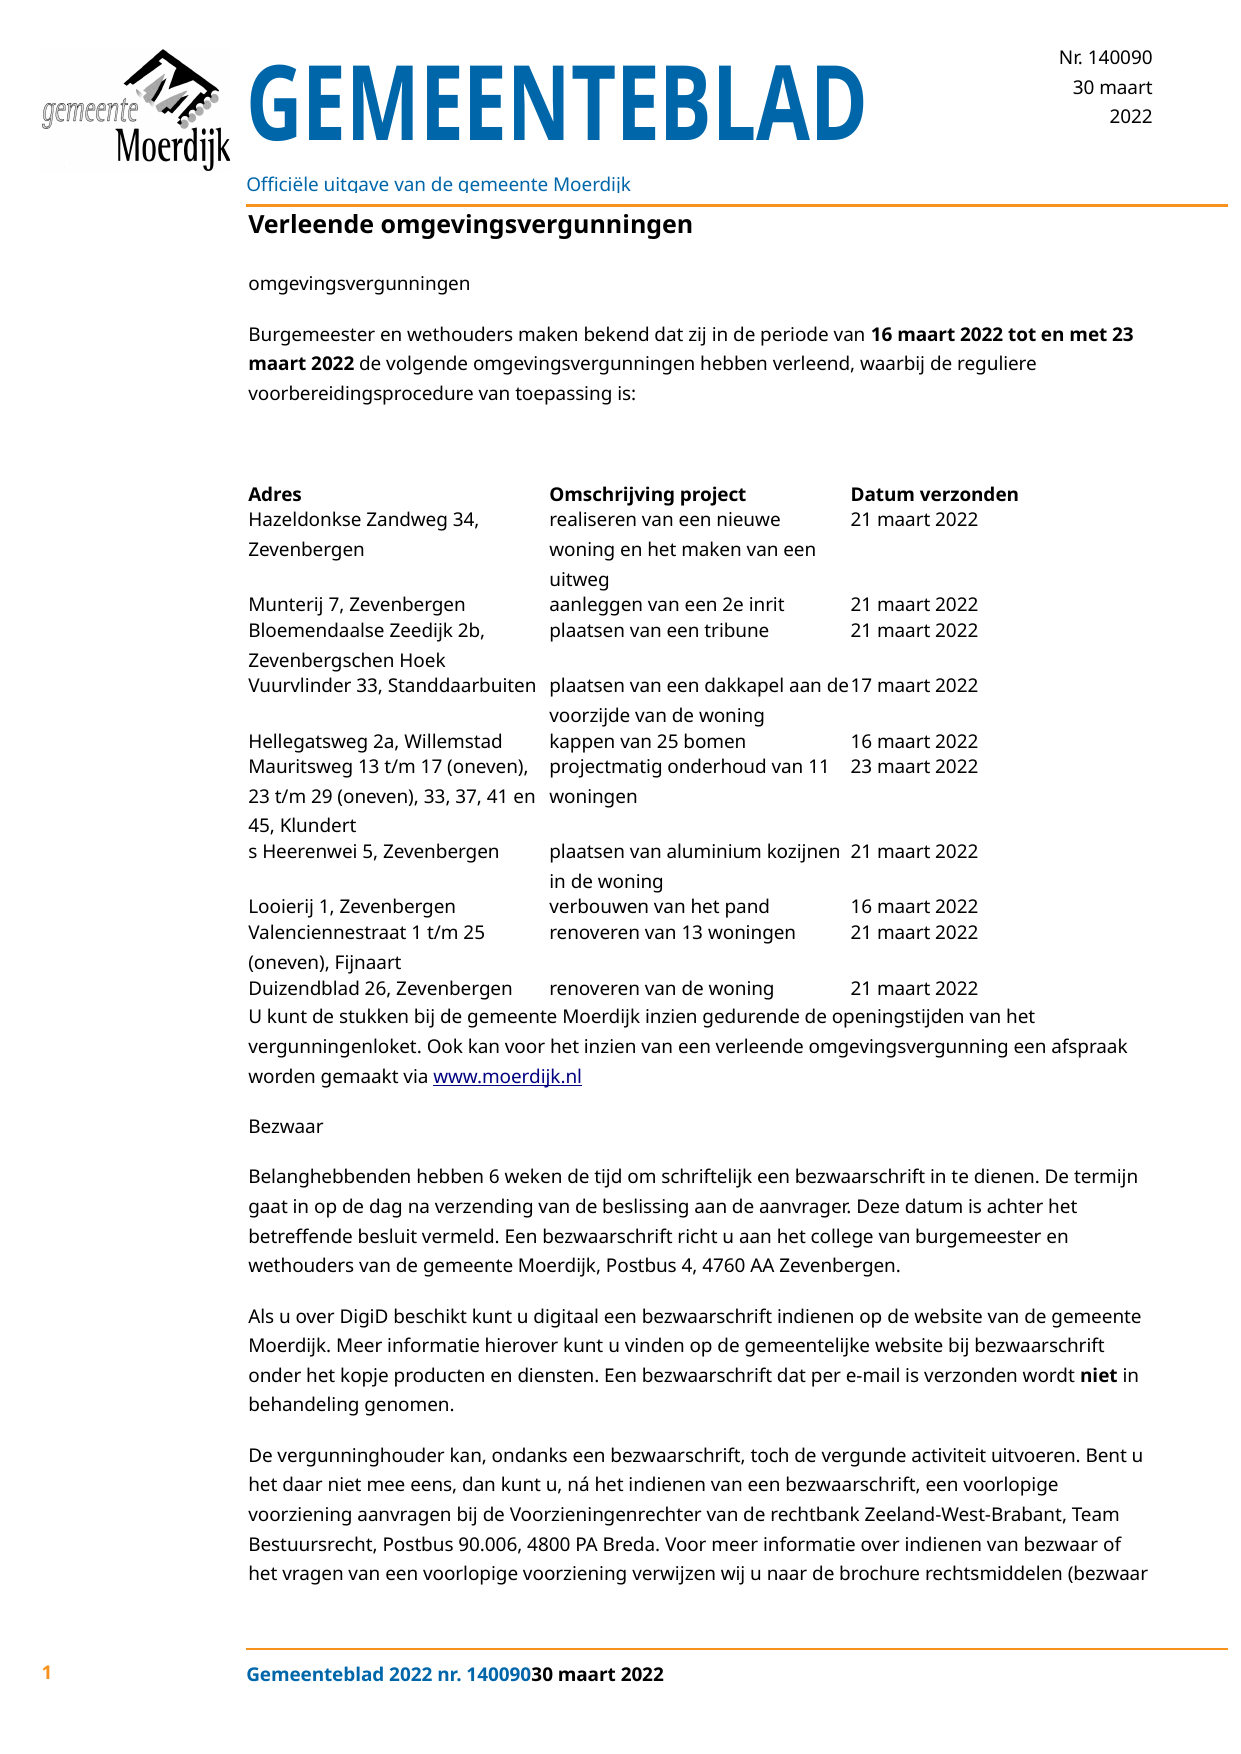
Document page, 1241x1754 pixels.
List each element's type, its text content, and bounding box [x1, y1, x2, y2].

table_cell 16 maart 2022 [850, 894, 1152, 919]
table_cell kappen van 25 bomen [549, 728, 850, 753]
table_cell Looierij 1, Zevenbergen [248, 894, 549, 919]
table_cell Vuurvlinder 33, Standdaarbuiten [248, 673, 549, 728]
table_cell s Heerenwei 5, Zevenbergen [248, 839, 549, 894]
text omgevingsvergunningen [248, 270, 1152, 296]
table_cell Munterij 7, Zevenbergen [248, 591, 549, 617]
table_cell 21 maart 2022 [850, 617, 1152, 672]
table_cell Bloemendaalse Zeedijk 2b, Zevenbergschen Hoek [248, 617, 549, 672]
table_cell 17 maart 2022 [850, 673, 1152, 728]
table_header Adres [248, 481, 549, 507]
table_cell 23 maart 2022 [850, 754, 1152, 838]
table_cell 16 maart 2022 [850, 728, 1152, 753]
table_header Omschrijving project [549, 481, 850, 507]
table_cell 21 maart 2022 [850, 591, 1152, 617]
text U kunt de stukken bij de gemeente Moerdijk inzien gedurende de openingstijden van het vergunningenloket. Ook kan voor het inzien van een verleende omgevingsvergunning een afspraak worden gemaakt via www.moerdijk.nl [248, 1004, 1152, 1089]
table_cell projectmatig onderhoud van 11 woningen [549, 754, 850, 838]
table_header Datum verzonden [850, 481, 1152, 507]
table_cell renoveren van 13 woningen [549, 920, 850, 975]
text Als u over DigiD beschikt kunt u digitaal een bezwaarschrift indienen op de website van de gemeente Moerdijk. Meer informatie hierover kunt u vinden op de gemeentelijke website bij bezwaarschrift onder het kopje producten en diensten. Een bezwaarschrift dat per e-mail is verzonden wordt niet in behandeling genomen. [248, 1303, 1152, 1417]
table_cell plaatsen van een tribune [549, 617, 850, 672]
table_cell 21 maart 2022 [850, 839, 1152, 894]
text Verleende omgevingsvergunningen [248, 207, 1152, 241]
table_cell Valenciennestraat 1 t/m 25 (oneven), Fijnaart [248, 920, 549, 975]
table_cell verbouwen van het pand [549, 894, 850, 919]
table_cell Duizendblad 26, Zevenbergen [248, 975, 549, 1001]
table_cell realiseren van een nieuwe woning en het maken van een uitweg [549, 507, 850, 591]
table_cell plaatsen van een dakkapel aan de voorzijde van de woning [549, 673, 850, 728]
text Belanghebbenden hebben 6 weken de tijd om schriftelijk een bezwaarschrift in te dienen. De termijn gaat in op de dag na verzending van de beslissing aan de aanvrager. Deze datum is achter het betreffende besluit vermeld. Een bezwaarschrift richt u aan het college van burgemeester en wethouders van de gemeente Moerdijk, Postbus 4, 4760 AA Zevenbergen. [248, 1164, 1152, 1278]
text Burgemeester en wethouders maken bekend dat zij in de periode van 16 maart 2022 tot en met 23 maart 2022 de volgende omgevingsvergunningen hebben verleend, waarbij de reguliere voorbereidingsprocedure van toepassing is: [248, 321, 1152, 406]
table_cell Hellegatsweg 2a, Willemstad [248, 728, 549, 753]
table_cell 21 maart 2022 [850, 975, 1152, 1001]
picture [41, 47, 231, 172]
table_cell 21 maart 2022 [850, 920, 1152, 975]
table_cell Hazeldonkse Zandweg 34, Zevenbergen [248, 507, 549, 591]
table_cell renoveren van de woning [549, 975, 850, 1001]
table_cell 21 maart 2022 [850, 507, 1152, 591]
table_cell plaatsen van aluminium kozijnen in de woning [549, 839, 850, 894]
text Bezwaar [248, 1113, 1152, 1139]
table_cell aanleggen van een 2e inrit [549, 591, 850, 617]
text De vergunninghouder kan, ondanks een bezwaarschrift, toch de vergunde activiteit uitvoeren. Bent u het daar niet mee eens, dan kunt u, ná het indienen van een bezwaarschrift, een voorlopige voorziening aanvragen bij de Voorzieningenrechter van de rechtbank Zeeland-West-Brabant, Team Bestuursrecht, Postbus 90.006, 4800 PA Breda. Voor meer informatie over indienen van bezwaar of het vragen van een voorlopige voorziening verwijzen wij u naar de brochure rechtsmiddelen (bezwaar [248, 1442, 1152, 1586]
table_cell Mauritsweg 13 t/m 17 (oneven), 23 t/m 29 (oneven), 33, 37, 41 en 45, Klundert [248, 754, 549, 838]
